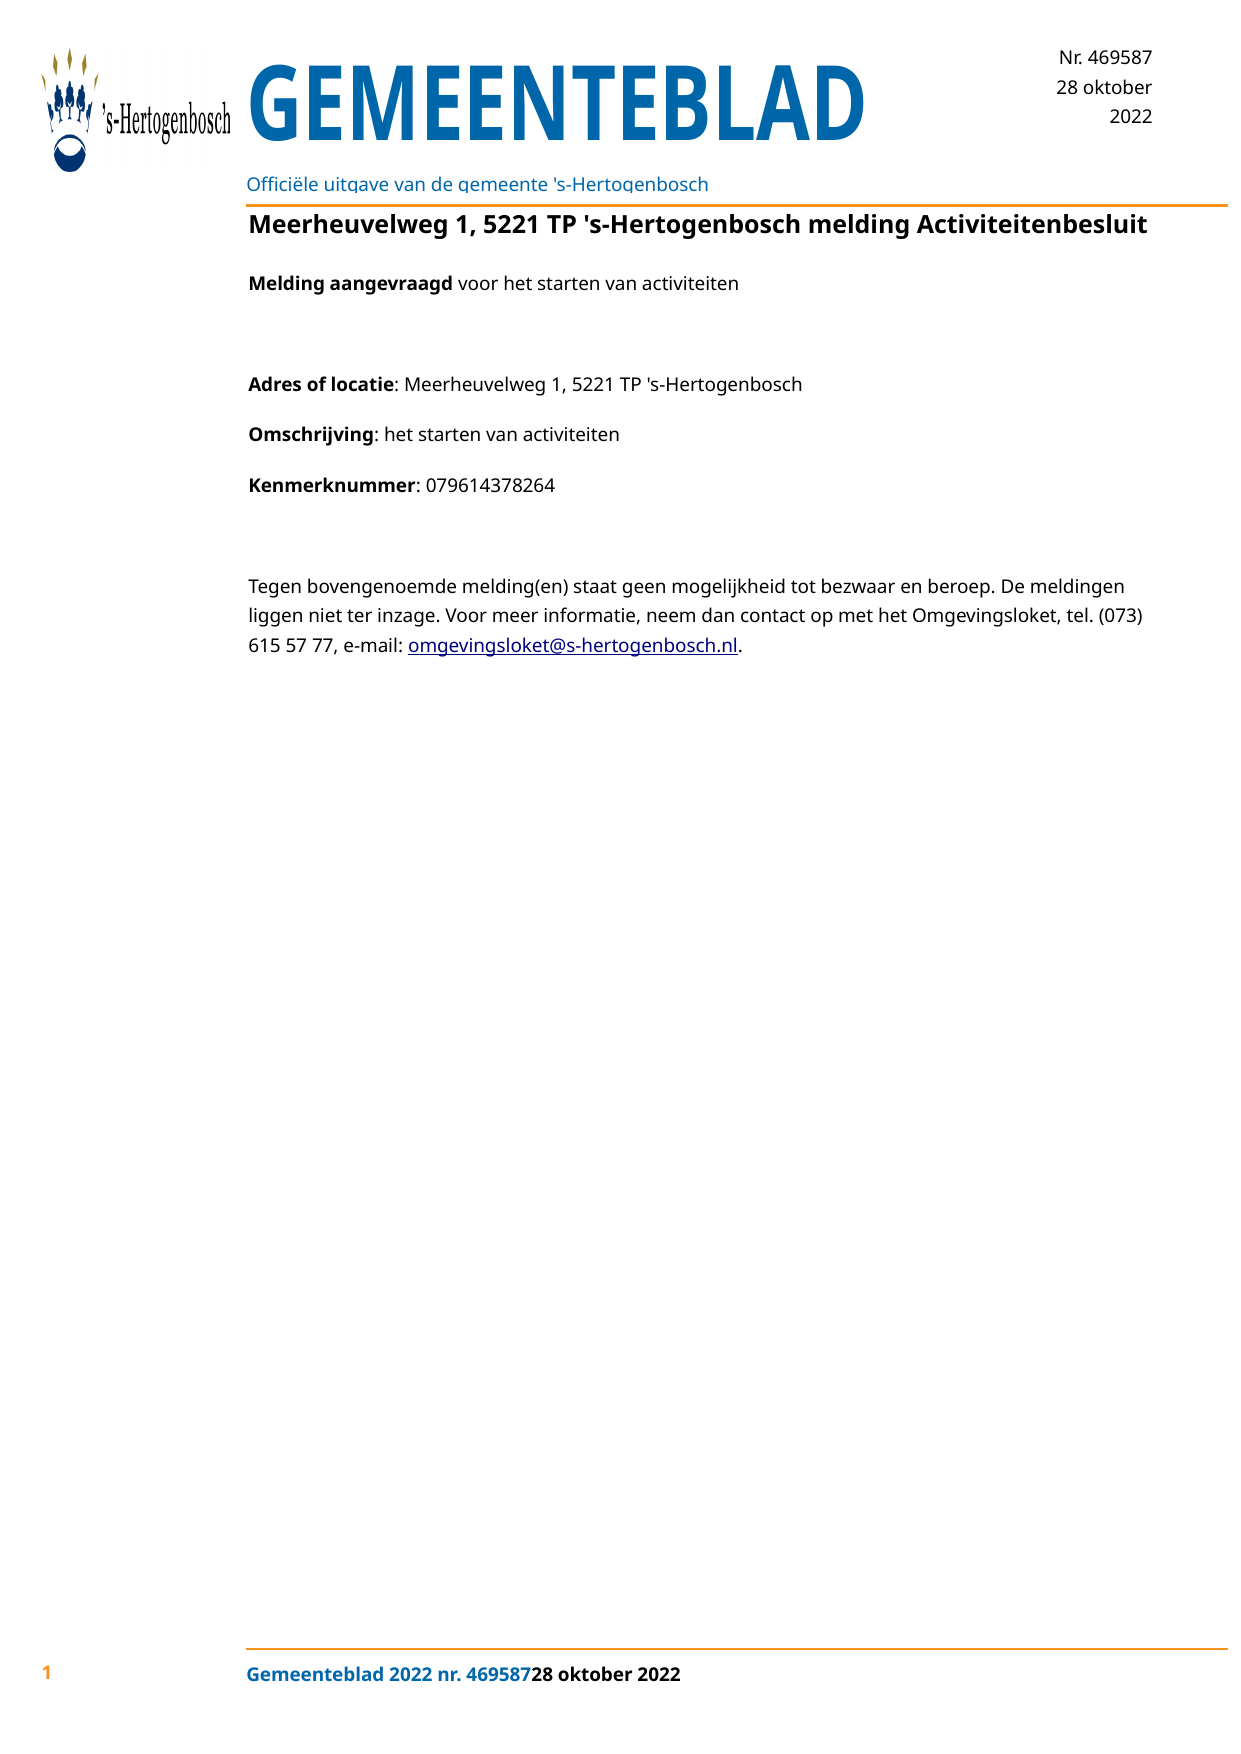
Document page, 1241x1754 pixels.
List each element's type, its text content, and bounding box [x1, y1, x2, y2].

text Kenmerknummer: 079614378264 [248, 472, 1152, 498]
text Adres of locatie: Meerheuvelweg 1, 5221 TP 's-Hertogenbosch [248, 371, 1152, 397]
picture [41, 47, 231, 172]
text Tegen bovengenoemde melding(en) staat geen mogelijkheid tot bezwaar en beroep. De meldingen liggen niet ter inzage. Voor meer informatie, neem dan contact op met het Omgevingsloket, tel. (073) 615 57 77, e-mail: omgevingsloket@s-hertogenbosch.nl. [248, 573, 1152, 658]
text Meerheuvelweg 1, 5221 TP 's-Hertogenbosch melding Activiteitenbesluit [248, 207, 1152, 241]
text Omschrijving: het starten van activiteiten [248, 422, 1152, 447]
text Melding aangevraagd voor het starten van activiteiten [248, 270, 1152, 296]
